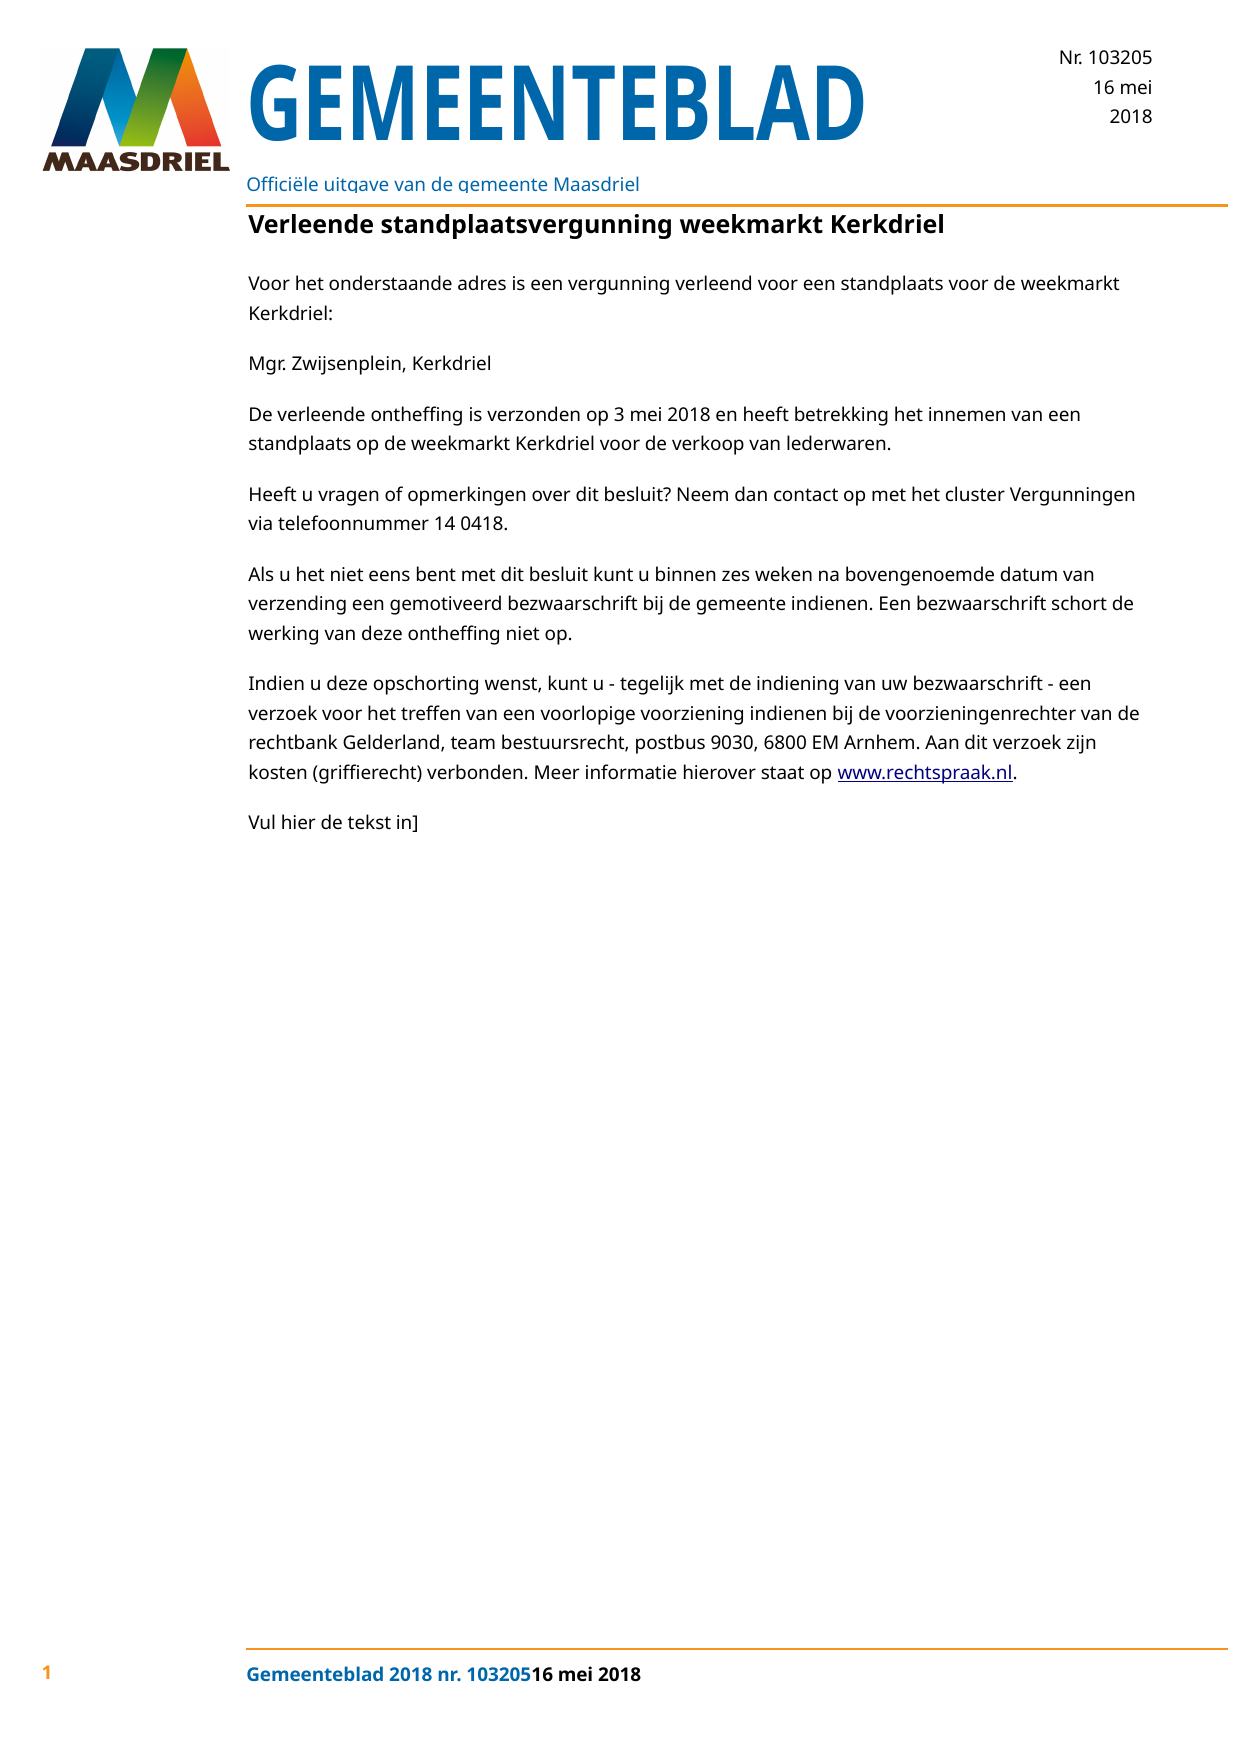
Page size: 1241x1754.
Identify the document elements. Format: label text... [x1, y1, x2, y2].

picture [41, 47, 231, 172]
text Indien u deze opschorting wenst, kunt u - tegelijk met de indiening van uw bezwaarschrift - een verzoek voor het treffen van een voorlopige voorziening indienen bij de voorzieningenrechter van de rechtbank Gelderland, team bestuursrecht, postbus 9030, 6800 EM Arnhem. Aan dit verzoek zijn kosten (griffierecht) verbonden. Meer informatie hierover staat op www.rechtspraak.nl. [248, 670, 1152, 785]
text Voor het onderstaande adres is een vergunning verleend voor een standplaats voor de weekmarkt Kerkdriel: [248, 270, 1152, 326]
text Heeft u vragen of opmerkingen over dit besluit? Neem dan contact op met het cluster Vergunningen via telefoonnummer 14 0418. [248, 481, 1152, 536]
text Vul hier de tekst in] [248, 809, 1152, 835]
text Verleende standplaatsvergunning weekmarkt Kerkdriel [248, 207, 1152, 241]
text Mgr. Zwijsenplein, Kerkdriel [248, 350, 1152, 376]
text Als u het niet eens bent met dit besluit kunt u binnen zes weken na bovengenoemde datum van verzending een gemotiveerd bezwaarschrift bij de gemeente indienen. Een bezwaarschrift schort de werking van deze ontheffing niet op. [248, 561, 1152, 646]
text De verleende ontheffing is verzonden op 3 mei 2018 en heeft betrekking het innemen van een standplaats op de weekmarkt Kerkdriel voor de verkoop van lederwaren. [248, 401, 1152, 456]
